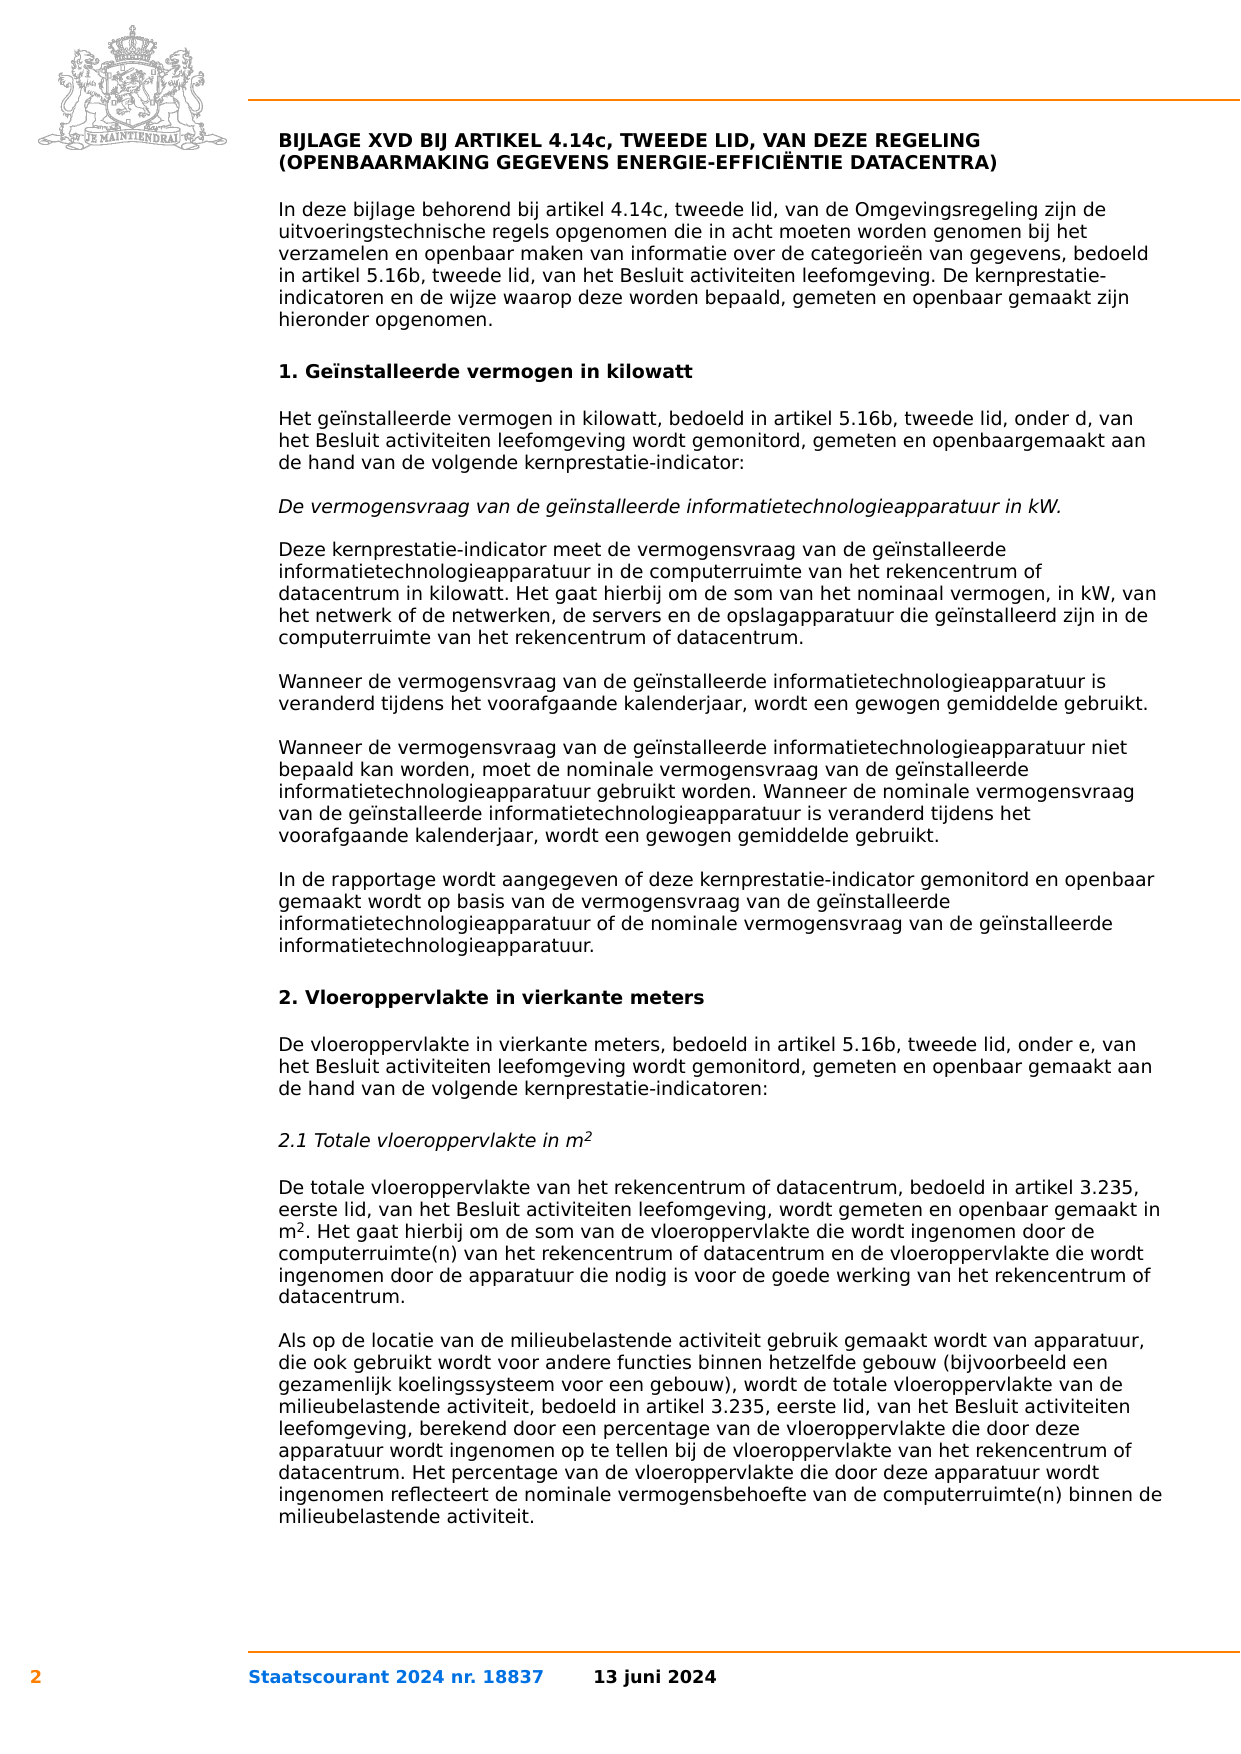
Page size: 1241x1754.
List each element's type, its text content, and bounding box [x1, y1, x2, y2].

picture [38, 25, 227, 150]
text In de rapportage wordt aangegeven of deze kernprestatie-indicator gemonitord en openbaar gemaakt wordt op basis van de vermogensvraag van de geïnstalleerde informatietechnologieapparatuur of de nominale vermogensvraag van de geïnstalleerde informatietechnologieapparatuur. [278, 869, 1163, 957]
subtitle 2. Vloeroppervlakte in vierkante meters [278, 987, 1163, 1009]
text Als op de locatie van de milieubelastende activiteit gebruik gemaakt wordt van apparatuur, die ook gebruikt wordt voor andere functies binnen hetzelfde gebouw (bijvoorbeeld een gezamenlijk koelingssysteem voor een gebouw), wordt de totale vloeroppervlakte van de milieubelastende activiteit, bedoeld in artikel 3.235, eerste lid, van het Besluit activiteiten leefomgeving, berekend door een percentage van de vloeroppervlakte die door deze apparatuur wordt ingenomen op te tellen bij de vloeroppervlakte van het rekencentrum of datacentrum. Het percentage van de vloeroppervlakte die door deze apparatuur wordt ingenomen reflecteert de nominale vermogensbehoefte van de computerruimte(n) binnen de milieubelastende activiteit. [278, 1330, 1163, 1528]
subtitle 1. Geïnstalleerde vermogen in kilowatt [278, 361, 1163, 383]
text Deze kernprestatie-indicator meet de vermogensvraag van de geïnstalleerde informatietechnologieapparatuur in de computerruimte van het rekencentrum of datacentrum in kilowatt. Het gaat hierbij om de som van het nominaal vermogen, in kW, van het netwerk of de netwerken, de servers en de opslagapparatuur die geïnstalleerd zijn in de computerruimte van het rekencentrum of datacentrum. [278, 539, 1163, 649]
text In deze bijlage behorend bij artikel 4.14c, tweede lid, van de Omgevingsregeling zijn de uitvoeringstechnische regels opgenomen die in acht moeten worden genomen bij het verzamelen en openbaar maken van informatie over de categorieën van gegevens, bedoeld in artikel 5.16b, tweede lid, van het Besluit activiteiten leefomgeving. De kernprestatie-indicatoren en de wijze waarop deze worden bepaald, gemeten en openbaar gemaakt zijn hieronder opgenomen. [278, 199, 1163, 331]
subtitle De vermogensvraag van de geïnstalleerde informatietechnologieapparatuur in kW. [278, 496, 1163, 517]
text Wanneer de vermogensvraag van de geïnstalleerde informatietechnologieapparatuur niet bepaald kan worden, moet de nominale vermogensvraag van de geïnstalleerde informatietechnologieapparatuur gebruikt worden. Wanneer de nominale vermogensvraag van de geïnstalleerde informatietechnologieapparatuur is veranderd tijdens het voorafgaande kalenderjaar, wordt een gewogen gemiddelde gebruikt. [278, 737, 1163, 847]
text De totale vloeroppervlakte van het rekencentrum of datacentrum, bedoeld in artikel 3.235, eerste lid, van het Besluit activiteiten leefomgeving, wordt gemeten en openbaar gemaakt in m2. Het gaat hierbij om de som van de vloeroppervlakte die wordt ingenomen door de computerruimte(n) van het rekencentrum of datacentrum en de vloeroppervlakte die wordt ingenomen door de apparatuur die nodig is voor de goede werking van het rekencentrum of datacentrum. [278, 1177, 1163, 1308]
text Wanneer de vermogensvraag van de geïnstalleerde informatietechnologieapparatuur is veranderd tijdens het voorafgaande kalenderjaar, wordt een gewogen gemiddelde gebruikt. [278, 671, 1163, 715]
text De vloeroppervlakte in vierkante meters, bedoeld in artikel 5.16b, tweede lid, onder e, van het Besluit activiteiten leefomgeving wordt gemonitord, gemeten en openbaar gemaakt aan de hand van de volgende kernprestatie-indicatoren: [278, 1034, 1163, 1099]
subtitle 2.1 Totale vloeroppervlakte in m2 [278, 1129, 1163, 1152]
text Het geïnstalleerde vermogen in kilowatt, bedoeld in artikel 5.16b, tweede lid, onder d, van het Besluit activiteiten leefomgeving wordt gemonitord, gemeten en openbaargemaakt aan de hand van de volgende kernprestatie-indicator: [278, 408, 1163, 474]
subtitle BIJLAGE XVD BIJ ARTIKEL 4.14c, TWEEDE LID, VAN DEZE REGELING (OPENBAARMAKING GEGEVENS ENERGIE-EFFICIËNTIE DATACENTRA) [278, 130, 1163, 174]
